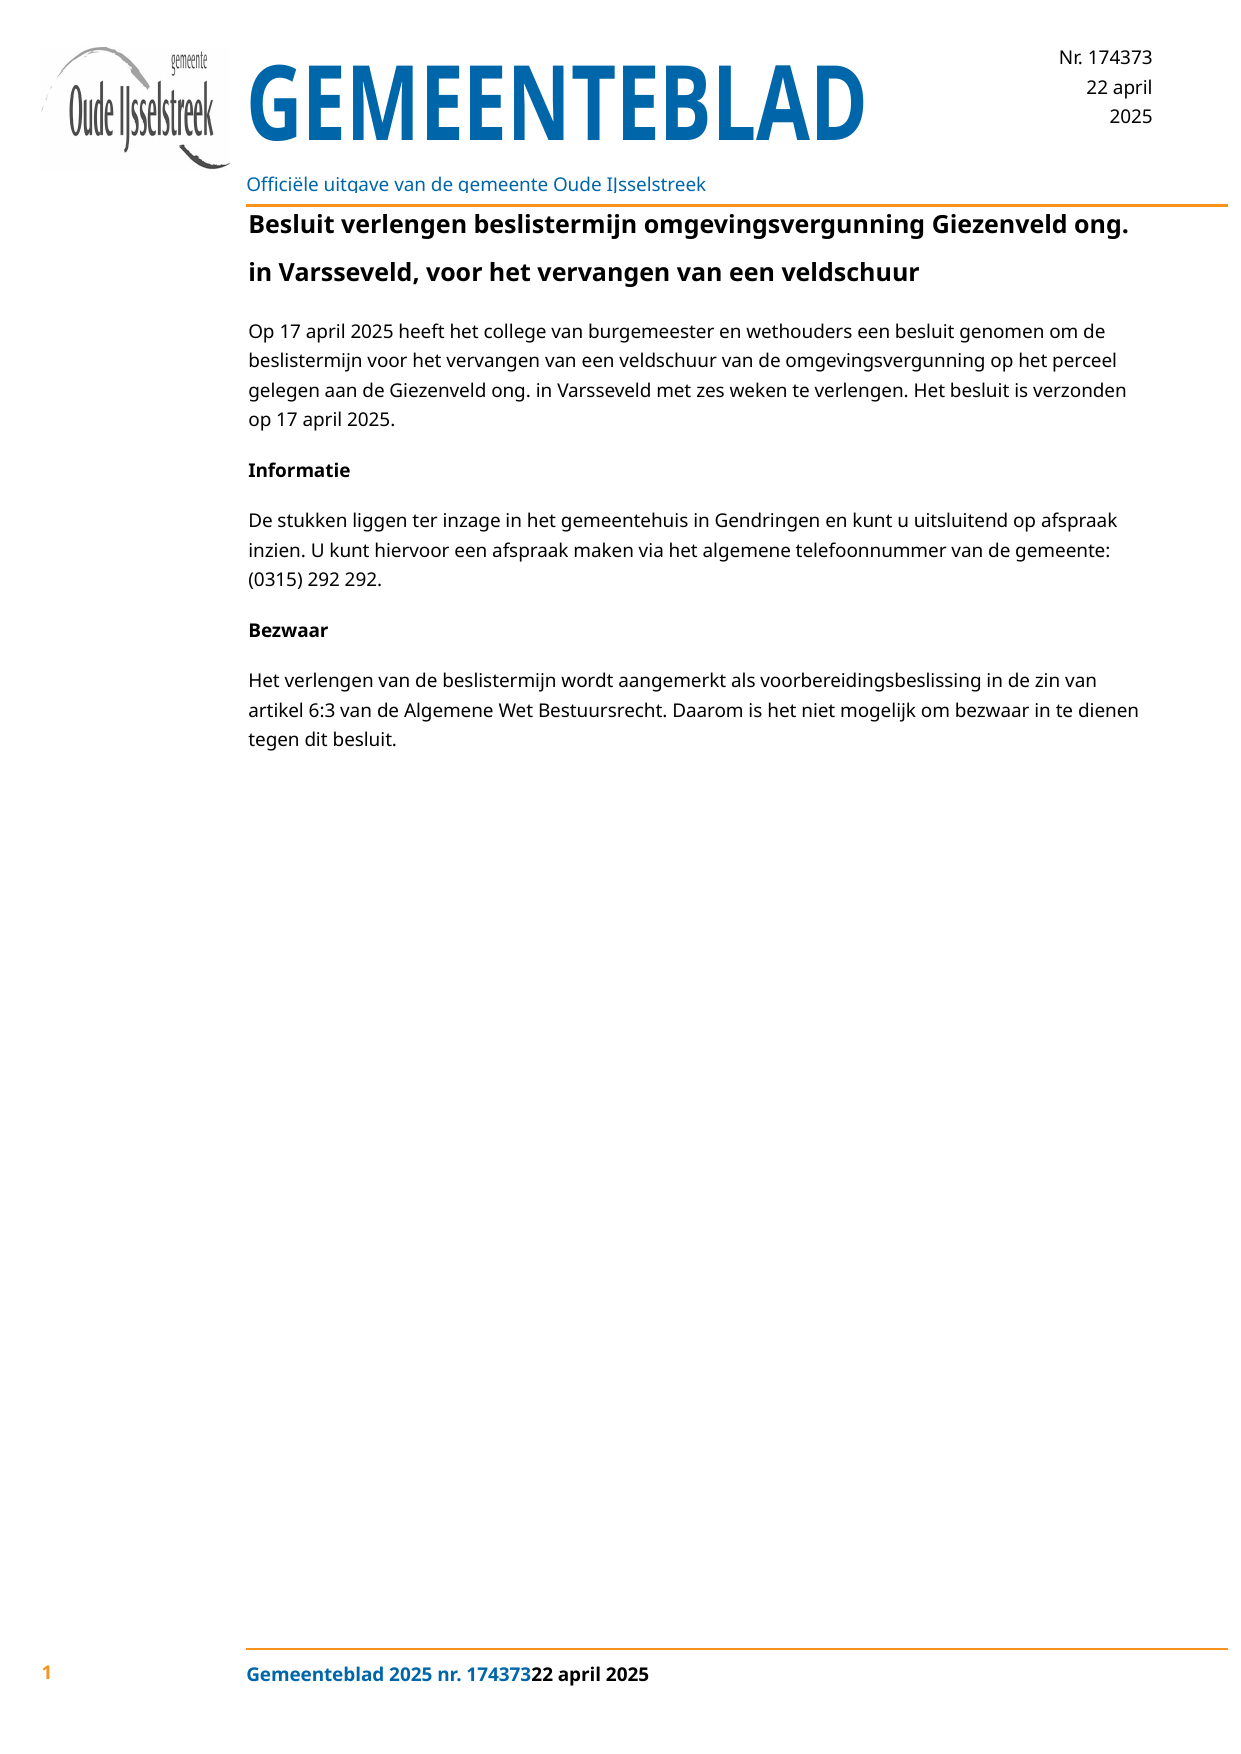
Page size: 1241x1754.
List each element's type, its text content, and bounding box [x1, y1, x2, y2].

text Besluit verlengen beslistermijn omgevingsvergunning Giezenveld ong. in Varsseveld, voor het vervangen van een veldschuur [248, 207, 1152, 288]
text Het verlengen van de beslistermijn wordt aangemerkt als voorbereidingsbeslissing in de zin van artikel 6:3 van de Algemene Wet Bestuursrecht. Daarom is het niet mogelijk om bezwaar in te dienen tegen dit besluit. [248, 667, 1152, 752]
picture [41, 47, 231, 172]
text Op 17 april 2025 heeft het college van burgemeester en wethouders een besluit genomen om de beslistermijn voor het vervangen van een veldschuur van de omgevingsvergunning op het perceel gelegen aan de Giezenveld ong. in Varsseveld met zes weken te verlengen. Het besluit is verzonden op 17 april 2025. [248, 318, 1152, 432]
text Informatie [248, 457, 1152, 483]
text Bezwaar [248, 617, 1152, 643]
text De stukken liggen ter inzage in het gemeentehuis in Gendringen en kunt u uitsluitend op afspraak inzien. U kunt hiervoor een afspraak maken via het algemene telefoonnummer van de gemeente: (0315) 292 292. [248, 507, 1152, 592]
